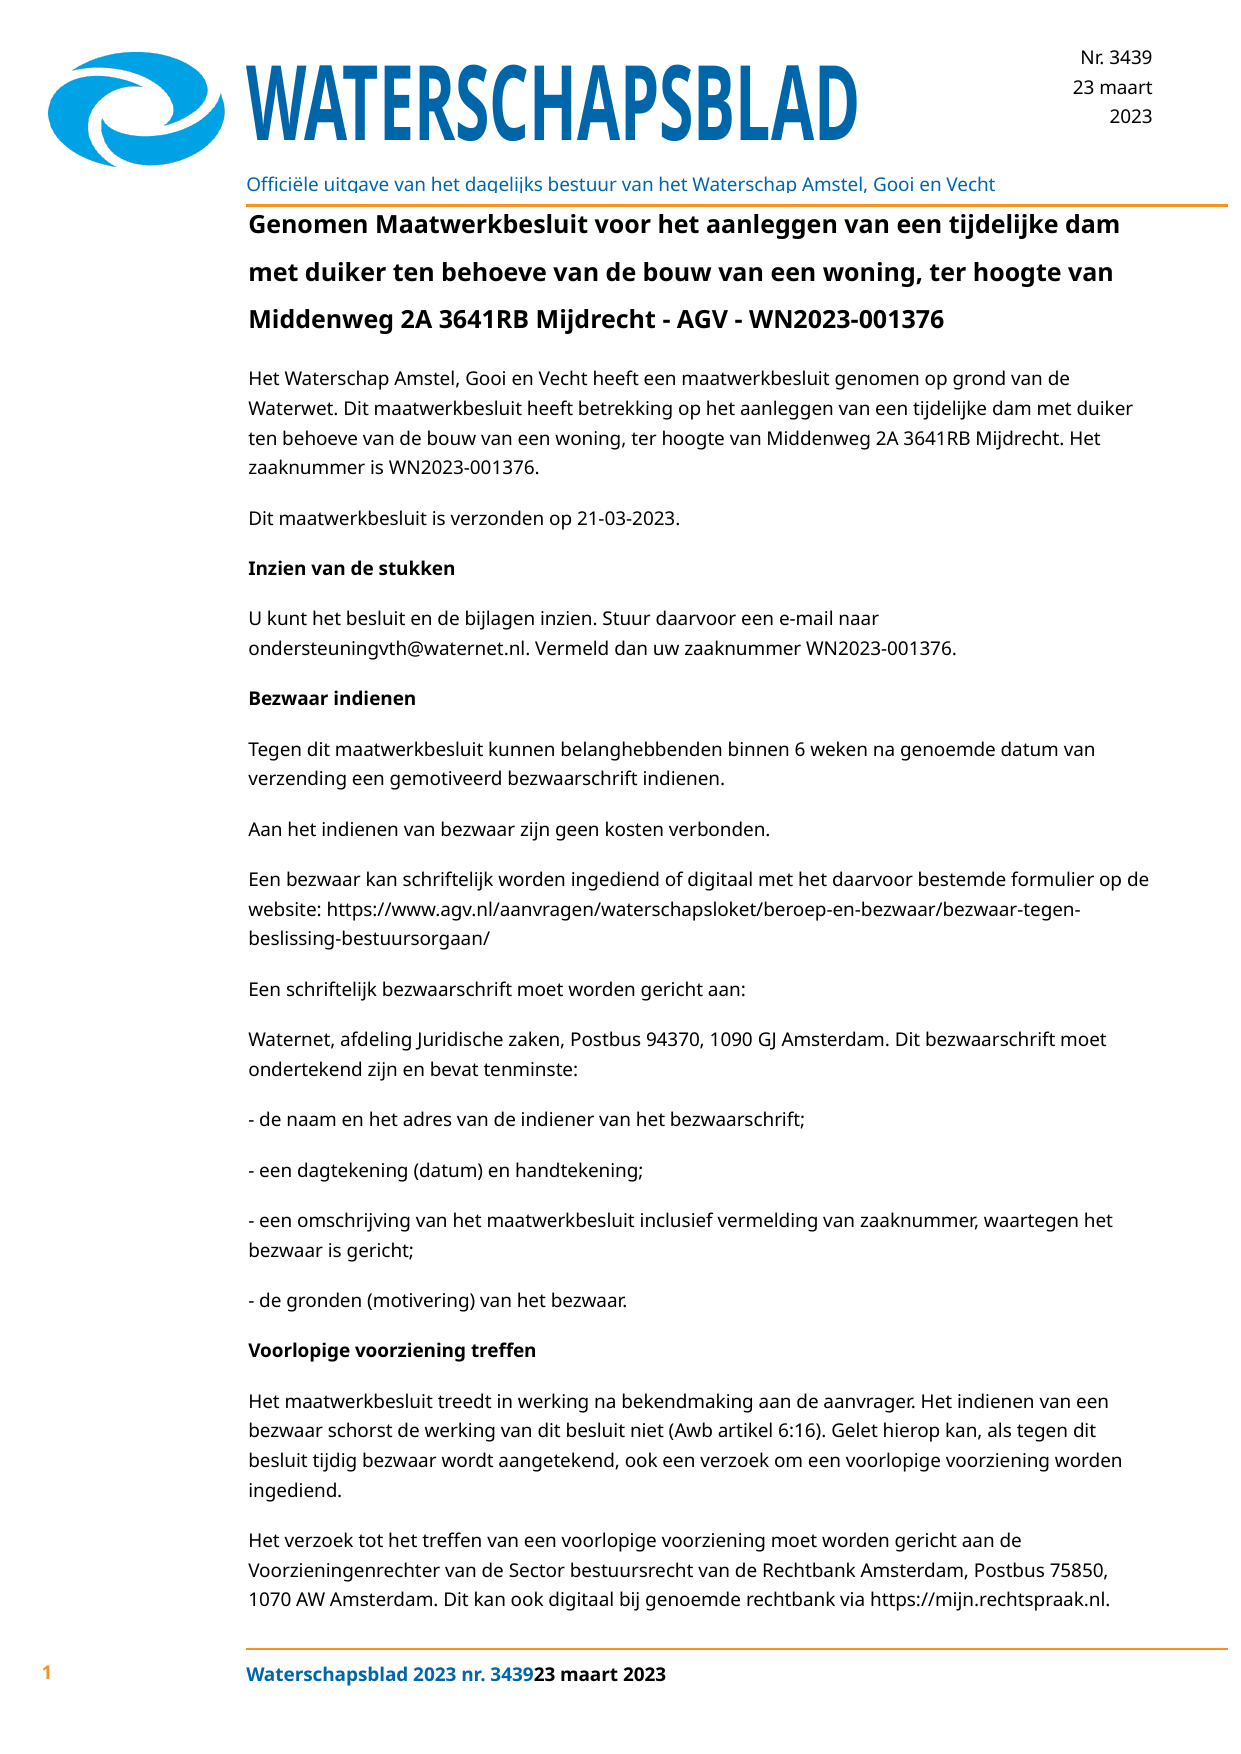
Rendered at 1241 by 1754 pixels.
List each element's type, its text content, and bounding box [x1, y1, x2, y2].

text U kunt het besluit en de bijlagen inzien. Stuur daarvoor een e-mail naar ondersteuningvth@waternet.nl. Vermeld dan uw zaaknummer WN2023-001376. [248, 606, 1152, 661]
text Het maatwerkbesluit treedt in werking na bekendmaking aan de aanvrager. Het indienen van een bezwaar schorst de werking van dit besluit niet (Awb artikel 6:16). Gelet hierop kan, als tegen dit besluit tijdig bezwaar wordt aangetekend, ook een verzoek om een voorlopige voorziening worden ingediend. [248, 1388, 1152, 1502]
text Een bezwaar kan schriftelijk worden ingediend of digitaal met het daarvoor bestemde formulier op de website: https://www.agv.nl/aanvragen/waterschapsloket/beroep-en-bezwaar/bezwaar-tegen-beslissing-bestuursorgaan/ [248, 866, 1152, 951]
text Een schriftelijk bezwaarschrift moet worden gericht aan: [248, 976, 1152, 1002]
text Voorlopige voorziening treffen [248, 1338, 1152, 1363]
text Dit maatwerkbesluit is verzonden op 21-03-2023. [248, 505, 1152, 530]
text Het verzoek tot het treffen van een voorlopige voorziening moet worden gericht aan de Voorzieningenrechter van de Sector bestuursrecht van de Rechtbank Amsterdam, Postbus 75850, 1070 AW Amsterdam. Dit kan ook digitaal bij genoemde rechtbank via https://mijn.rechtspraak.nl. [248, 1527, 1152, 1612]
text - de gronden (motivering) van het bezwaar. [248, 1287, 1152, 1313]
picture [41, 47, 231, 172]
text Het Waterschap Amstel, Gooi en Vecht heeft een maatwerkbesluit genomen op grond van de Waterwet. Dit maatwerkbesluit heeft betrekking op het aanleggen van een tijdelijke dam met duiker ten behoeve van de bouw van een woning, ter hoogte van Middenweg 2A 3641RB Mijdrecht. Het zaaknummer is WN2023-001376. [248, 366, 1152, 480]
text Bezwaar indienen [248, 686, 1152, 711]
text Tegen dit maatwerkbesluit kunnen belanghebbenden binnen 6 weken na genoemde datum van verzending een gemotiveerd bezwaarschrift indienen. [248, 736, 1152, 791]
text Aan het indienen van bezwaar zijn geen kosten verbonden. [248, 816, 1152, 842]
text - een omschrijving van het maatwerkbesluit inclusief vermelding van zaaknummer, waartegen het bezwaar is gericht; [248, 1207, 1152, 1262]
text Genomen Maatwerkbesluit voor het aanleggen van een tijdelijke dam met duiker ten behoeve van de bouw van een woning, ter hoogte van Middenweg 2A 3641RB Mijdrecht - AGV - WN2023-001376 [248, 207, 1152, 336]
text - een dagtekening (datum) en handtekening; [248, 1157, 1152, 1182]
text Waternet, afdeling Juridische zaken, Postbus 94370, 1090 GJ Amsterdam. Dit bezwaarschrift moet ondertekend zijn en bevat tenminste: [248, 1026, 1152, 1082]
text Inzien van de stukken [248, 555, 1152, 581]
text - de naam en het adres van de indiener van het bezwaarschrift; [248, 1106, 1152, 1132]
